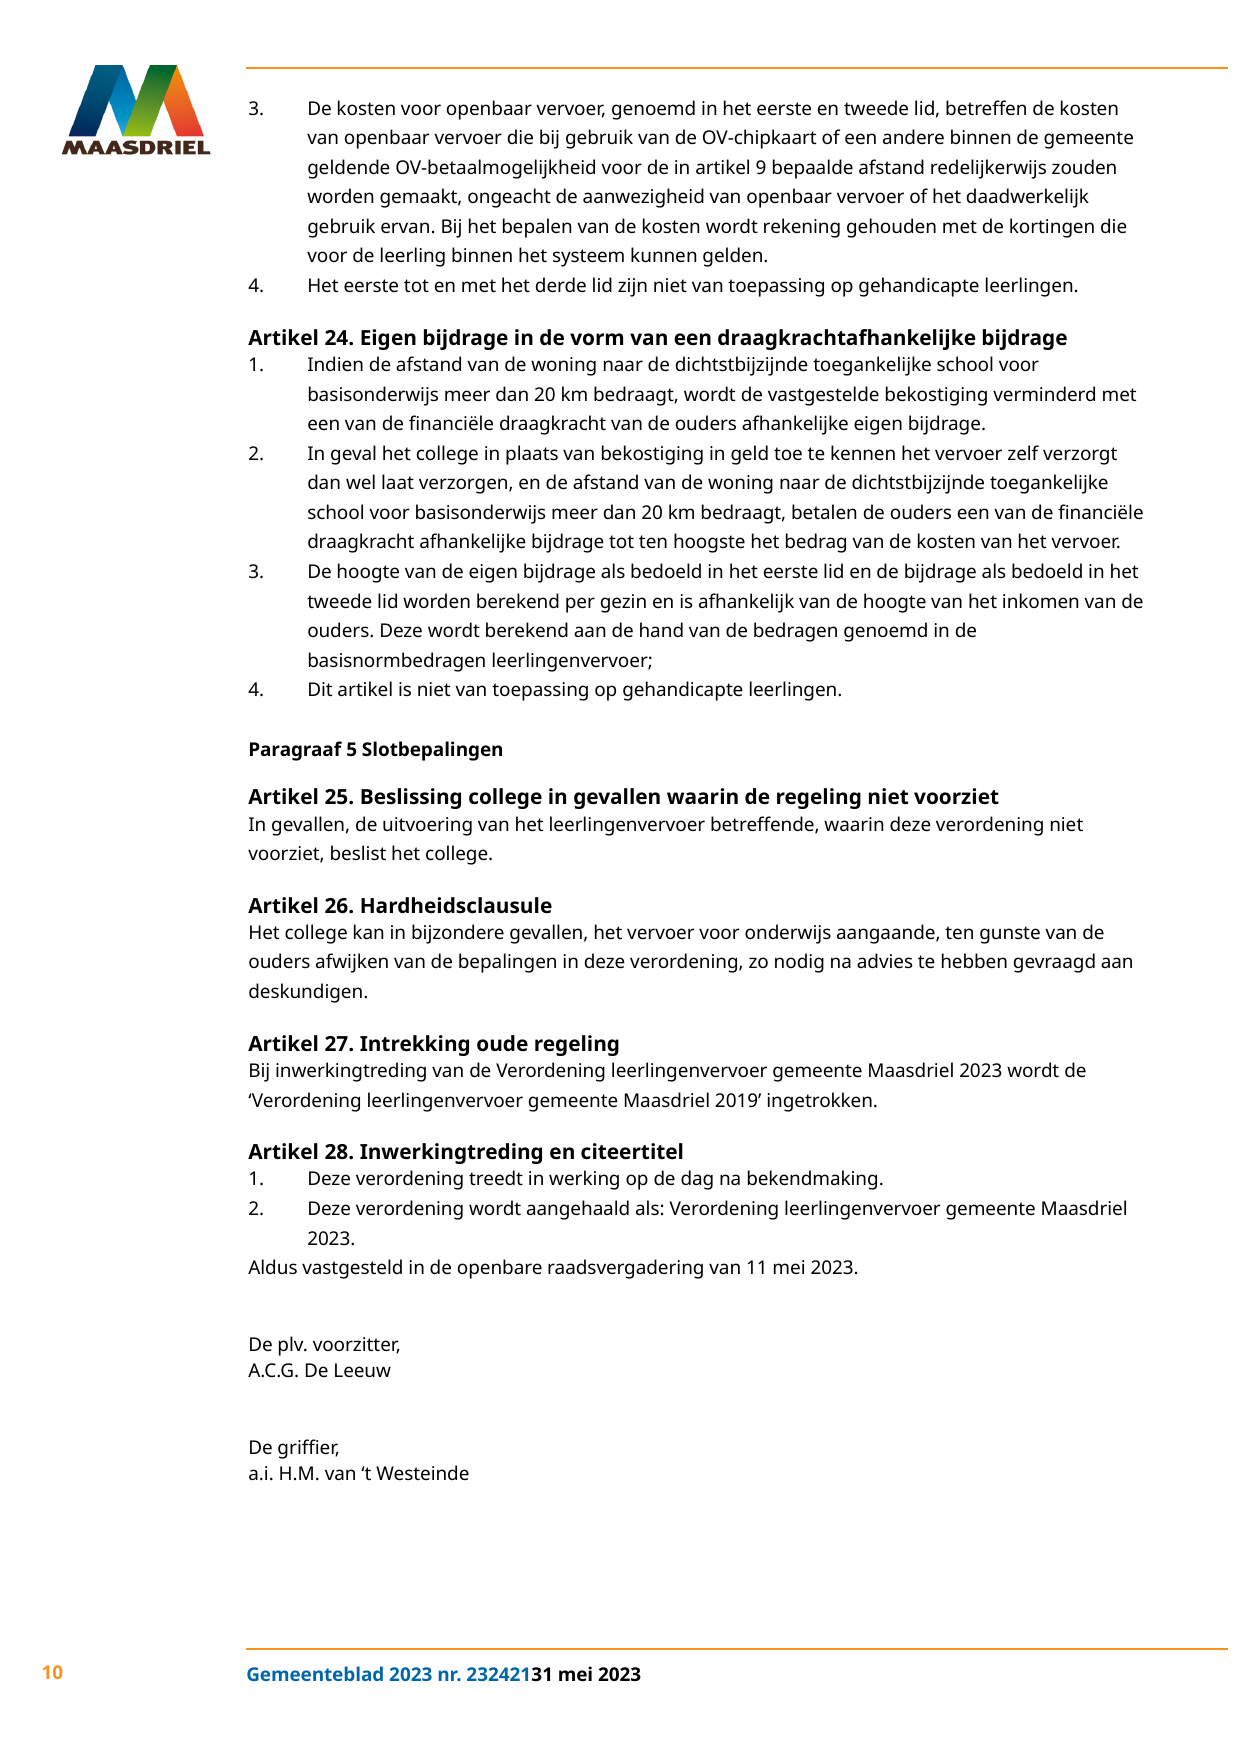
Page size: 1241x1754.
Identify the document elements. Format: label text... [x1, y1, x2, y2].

text Het college kan in bijzondere gevallen, het vervoer voor onderwijs aangaande, ten gunste van de ouders afwijken van de bepalingen in deze verordening, zo nodig na advies te hebben gevraagd aan deskundigen. [248, 919, 1152, 1004]
list De kosten voor openbaar vervoer, genoemd in het eerste en tweede lid, betreffen de kosten van openbaar vervoer die bij gebruik van de OV-chipkaart of een andere binnen de gemeente geldende OV-betaalmogelijkheid voor de in artikel 9 bepaalde afstand redelijkerwijs zouden worden gemaakt, ongeacht de aanwezigheid van openbaar vervoer of het daadwerkelijk gebruik ervan. Bij het bepalen van de kosten wordt rekening gehouden met de kortingen die voor de leerling binnen het systeem kunnen gelden. [248, 95, 1152, 268]
text Artikel 25. Beslissing college in gevallen waarin de regeling niet voorziet [248, 782, 1152, 811]
text De plv. voorzitter, [248, 1332, 1152, 1357]
text Artikel 26. Hardheidsclausule [248, 891, 1152, 919]
list Het eerste tot en met het derde lid zijn niet van toepassing op gehandicapte leerlingen. [248, 272, 1152, 298]
picture [41, 47, 231, 172]
list Indien de afstand van de woning naar de dichtstbijzijnde toegankelijke school voor basisonderwijs meer dan 20 km bedraagt, wordt de vastgestelde bekostiging verminderd met een van de financiële draagkracht van de ouders afhankelijke eigen bijdrage. [248, 351, 1152, 436]
text Artikel 24. Eigen bijdrage in de vorm van een draagkrachtafhankelijke bijdrage [248, 323, 1152, 351]
text In gevallen, de uitvoering van het leerlingenvervoer betreffende, waarin deze verordening niet voorziet, beslist het college. [248, 811, 1152, 866]
list Deze verordening wordt aangehaald als: Verordening leerlingenvervoer gemeente Maasdriel 2023. [248, 1195, 1152, 1251]
list Dit artikel is niet van toepassing op gehandicapte leerlingen. [248, 677, 1152, 702]
text Artikel 28. Inwerkingtreding en citeertitel [248, 1137, 1152, 1166]
list In geval het college in plaats van bekostiging in geld toe te kennen het vervoer zelf verzorgt dan wel laat verzorgen, en de afstand van de woning naar de dichtstbijzijnde toegankelijke school voor basisonderwijs meer dan 20 km bedraagt, betalen de ouders een van de financiële draagkracht afhankelijke bijdrage tot ten hoogste het bedrag van de kosten van het vervoer. [248, 440, 1152, 554]
list Deze verordening treedt in werking op de dag na bekendmaking. [248, 1166, 1152, 1191]
text De griffier, [248, 1434, 1152, 1460]
text Artikel 27. Intrekking oude regeling [248, 1029, 1152, 1057]
text A.C.G. De Leeuw [248, 1357, 1152, 1383]
text Paragraaf 5 Slotbepalingen [248, 736, 1152, 761]
list De hoogte van de eigen bijdrage als bedoeld in het eerste lid en de bijdrage als bedoeld in het tweede lid worden berekend per gezin en is afhankelijk van de hoogte van het inkomen van de ouders. Deze wordt berekend aan de hand van de bedragen genoemd in de basisnormbedragen leerlingenvervoer; [248, 558, 1152, 673]
text Bij inwerkingtreding van de Verordening leerlingenvervoer gemeente Maasdriel 2023 wordt de ‘Verordening leerlingenvervoer gemeente Maasdriel 2019’ ingetrokken. [248, 1057, 1152, 1112]
text a.i. H.M. van ‘t Westeinde [248, 1460, 1152, 1486]
text Aldus vastgesteld in de openbare raadsvergadering van 11 mei 2023. [248, 1254, 1152, 1280]
